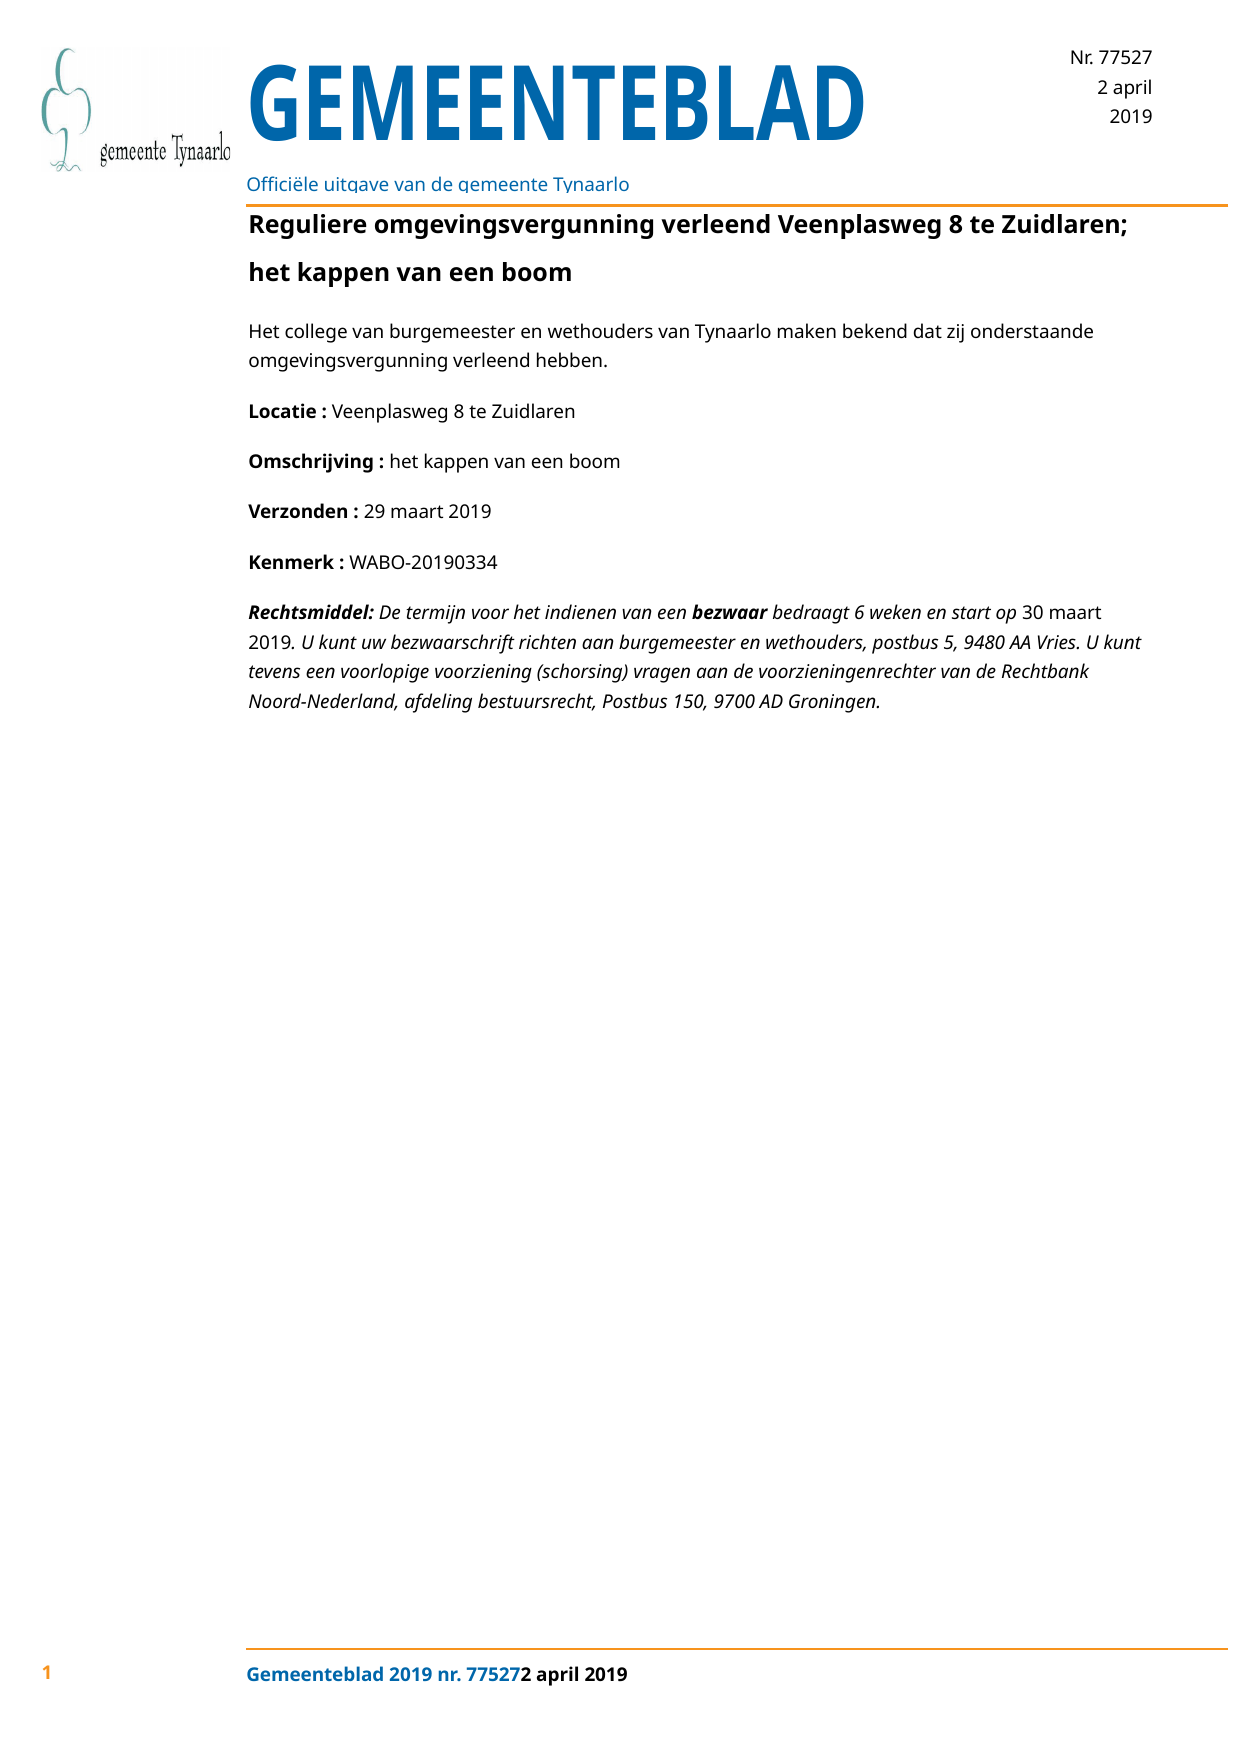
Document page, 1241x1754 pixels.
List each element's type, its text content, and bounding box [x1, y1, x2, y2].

text Verzonden : 29 maart 2019 [248, 499, 1152, 524]
text Kenmerk : WABO-20190334 [248, 549, 1152, 575]
text Het college van burgemeester en wethouders van Tynaarlo maken bekend dat zij onderstaande omgevingsvergunning verleend hebben. [248, 318, 1152, 373]
picture [41, 47, 231, 172]
text Omschrijving : het kappen van een boom [248, 448, 1152, 474]
text Rechtsmiddel: De termijn voor het indienen van een bezwaar bedraagt 6 weken en start op 30 maart 2019. U kunt uw bezwaarschrift richten aan burgemeester en wethouders, postbus 5, 9480 AA Vries. U kunt tevens een voorlopige voorziening (schorsing) vragen aan de voorzieningenrechter van de Rechtbank Noord-Nederland, afdeling bestuursrecht, Postbus 150, 9700 AD Groningen. [248, 599, 1152, 714]
text Reguliere omgevingsvergunning verleend Veenplasweg 8 te Zuidlaren; het kappen van een boom [248, 207, 1152, 288]
text Locatie : Veenplasweg 8 te Zuidlaren [248, 398, 1152, 424]
